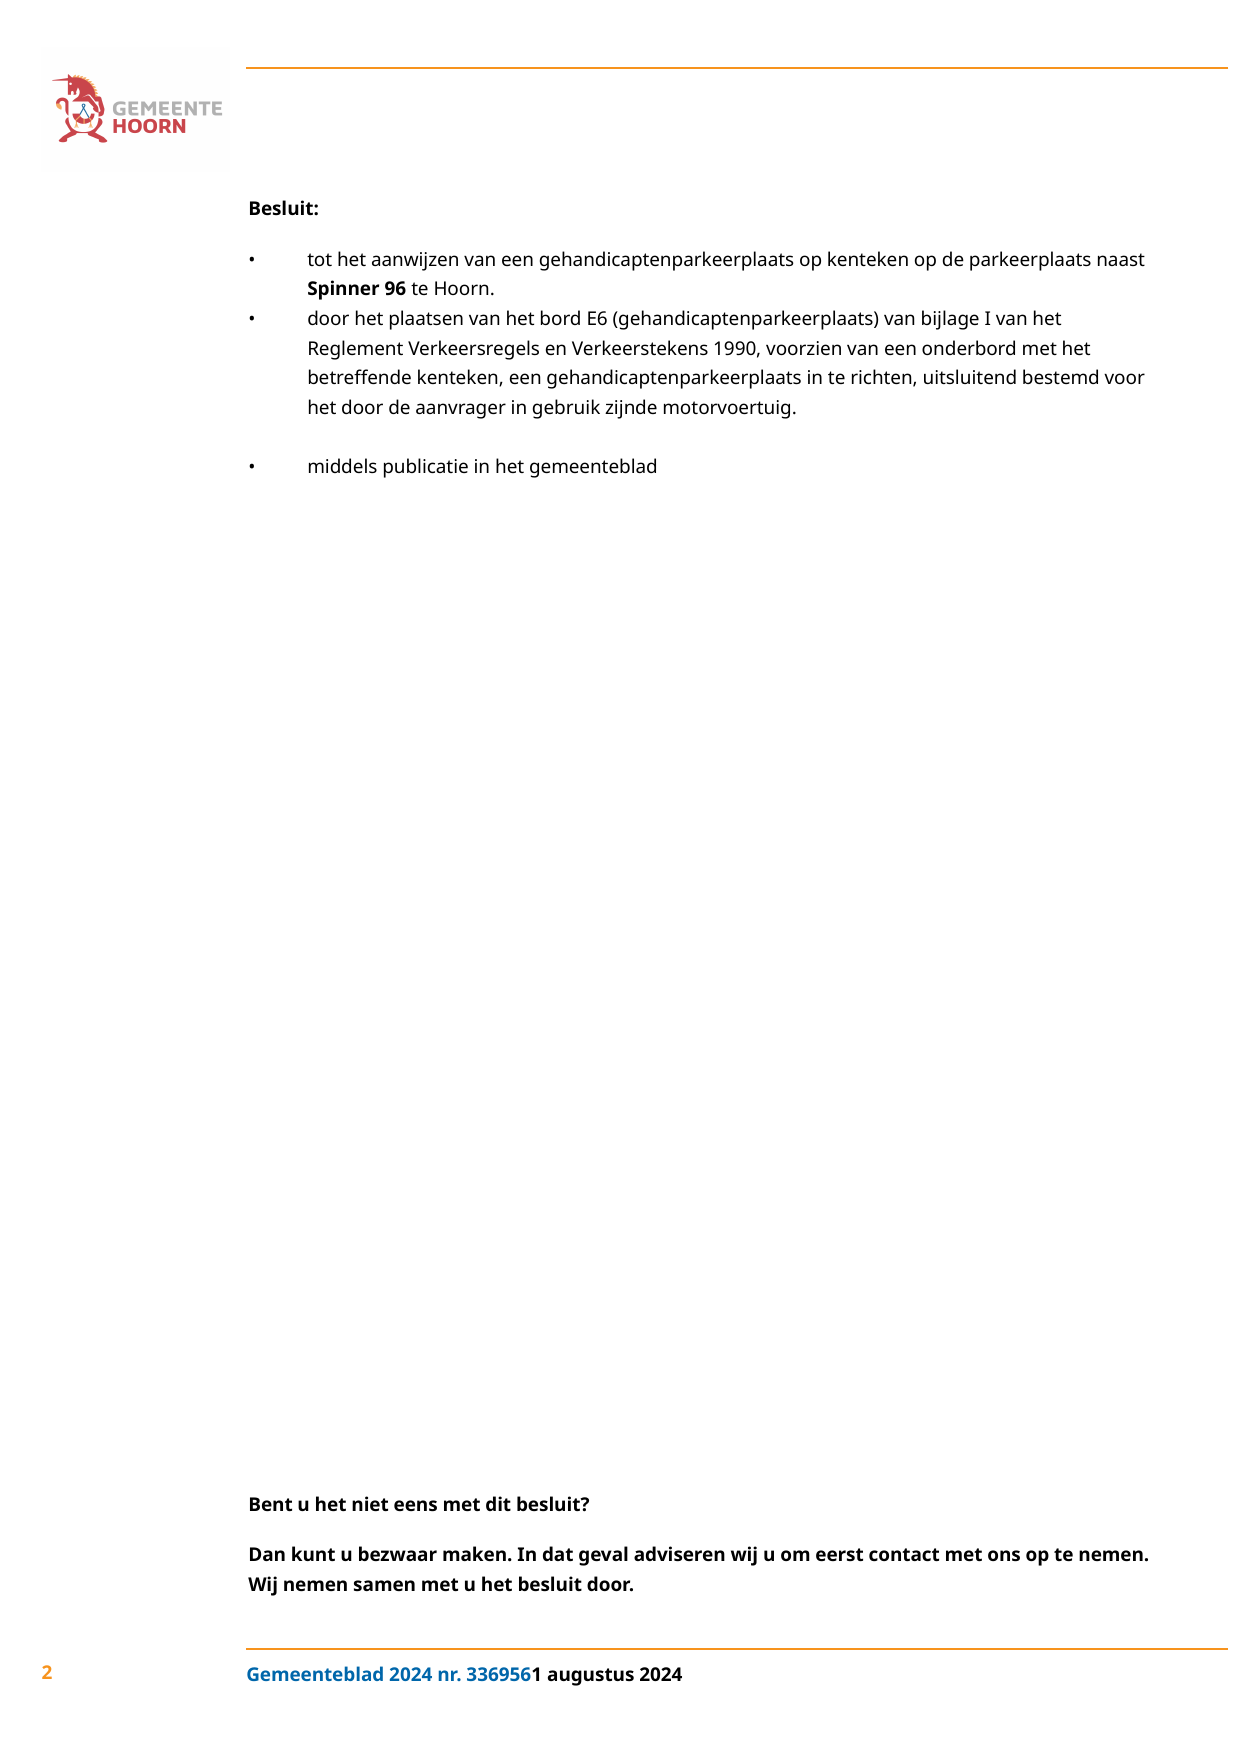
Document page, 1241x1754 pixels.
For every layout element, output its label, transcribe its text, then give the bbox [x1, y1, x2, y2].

list tot het aanwijzen van een gehandicaptenparkeerplaats op kenteken op de parkeerplaats naast Spinner 96 te Hoorn. [248, 246, 1152, 301]
text Dan kunt u bezwaar maken. In dat geval adviseren wij u om eerst contact met ons op te nemen. Wij nemen samen met u het besluit door. [248, 1541, 1152, 1597]
list door het plaatsen van het bord E6 (gehandicaptenparkeerplaats) van bijlage I van het Reglement Verkeersregels en Verkeerstekens 1990, voorzien van een onderbord met het betreffende kenteken, een gehandicaptenparkeerplaats in te richten, uitsluitend bestemd voor het door de aanvrager in gebruik zijnde motorvoertuig. [248, 305, 1152, 420]
picture [41, 47, 231, 172]
text Besluit: [248, 196, 1152, 221]
list middels publicatie in het gemeenteblad [248, 453, 1152, 479]
text Bent u het niet eens met dit besluit? [248, 1491, 1152, 1517]
